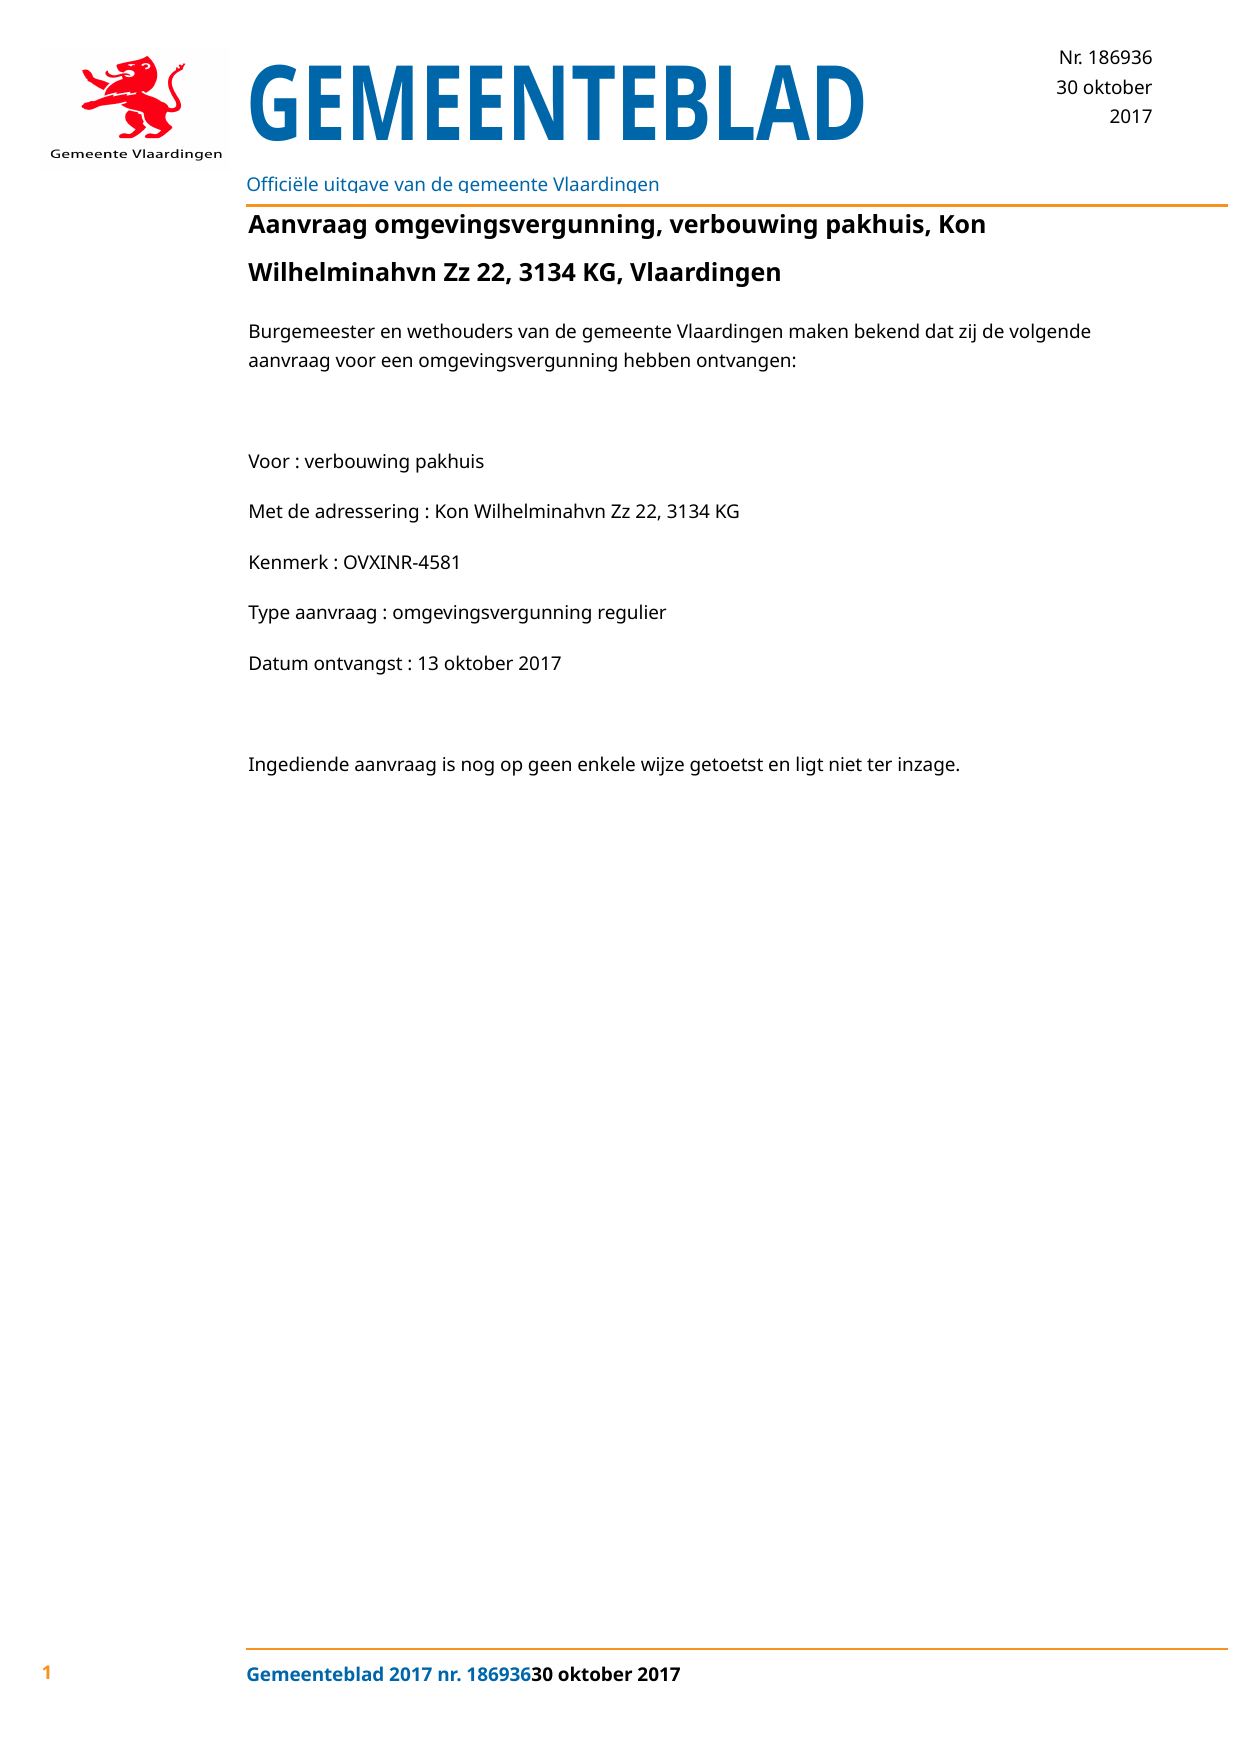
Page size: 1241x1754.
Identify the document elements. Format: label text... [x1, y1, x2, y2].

text Met de adressering : Kon Wilhelminahvn Zz 22, 3134 KG [248, 499, 1152, 524]
text Kenmerk : OVXINR-4581 [248, 549, 1152, 575]
text Ingediende aanvraag is nog op geen enkele wijze getoetst en ligt niet ter inzage. [248, 751, 1152, 777]
text Type aanvraag : omgevingsvergunning regulier [248, 599, 1152, 625]
text Voor : verbouwing pakhuis [248, 448, 1152, 474]
picture [41, 47, 231, 172]
text Aanvraag omgevingsvergunning, verbouwing pakhuis, Kon Wilhelminahvn Zz 22, 3134 KG, Vlaardingen [248, 207, 1152, 288]
text Datum ontvangst : 13 oktober 2017 [248, 650, 1152, 676]
text Burgemeester en wethouders van de gemeente Vlaardingen maken bekend dat zij de volgende aanvraag voor een omgevingsvergunning hebben ontvangen: [248, 318, 1152, 373]
